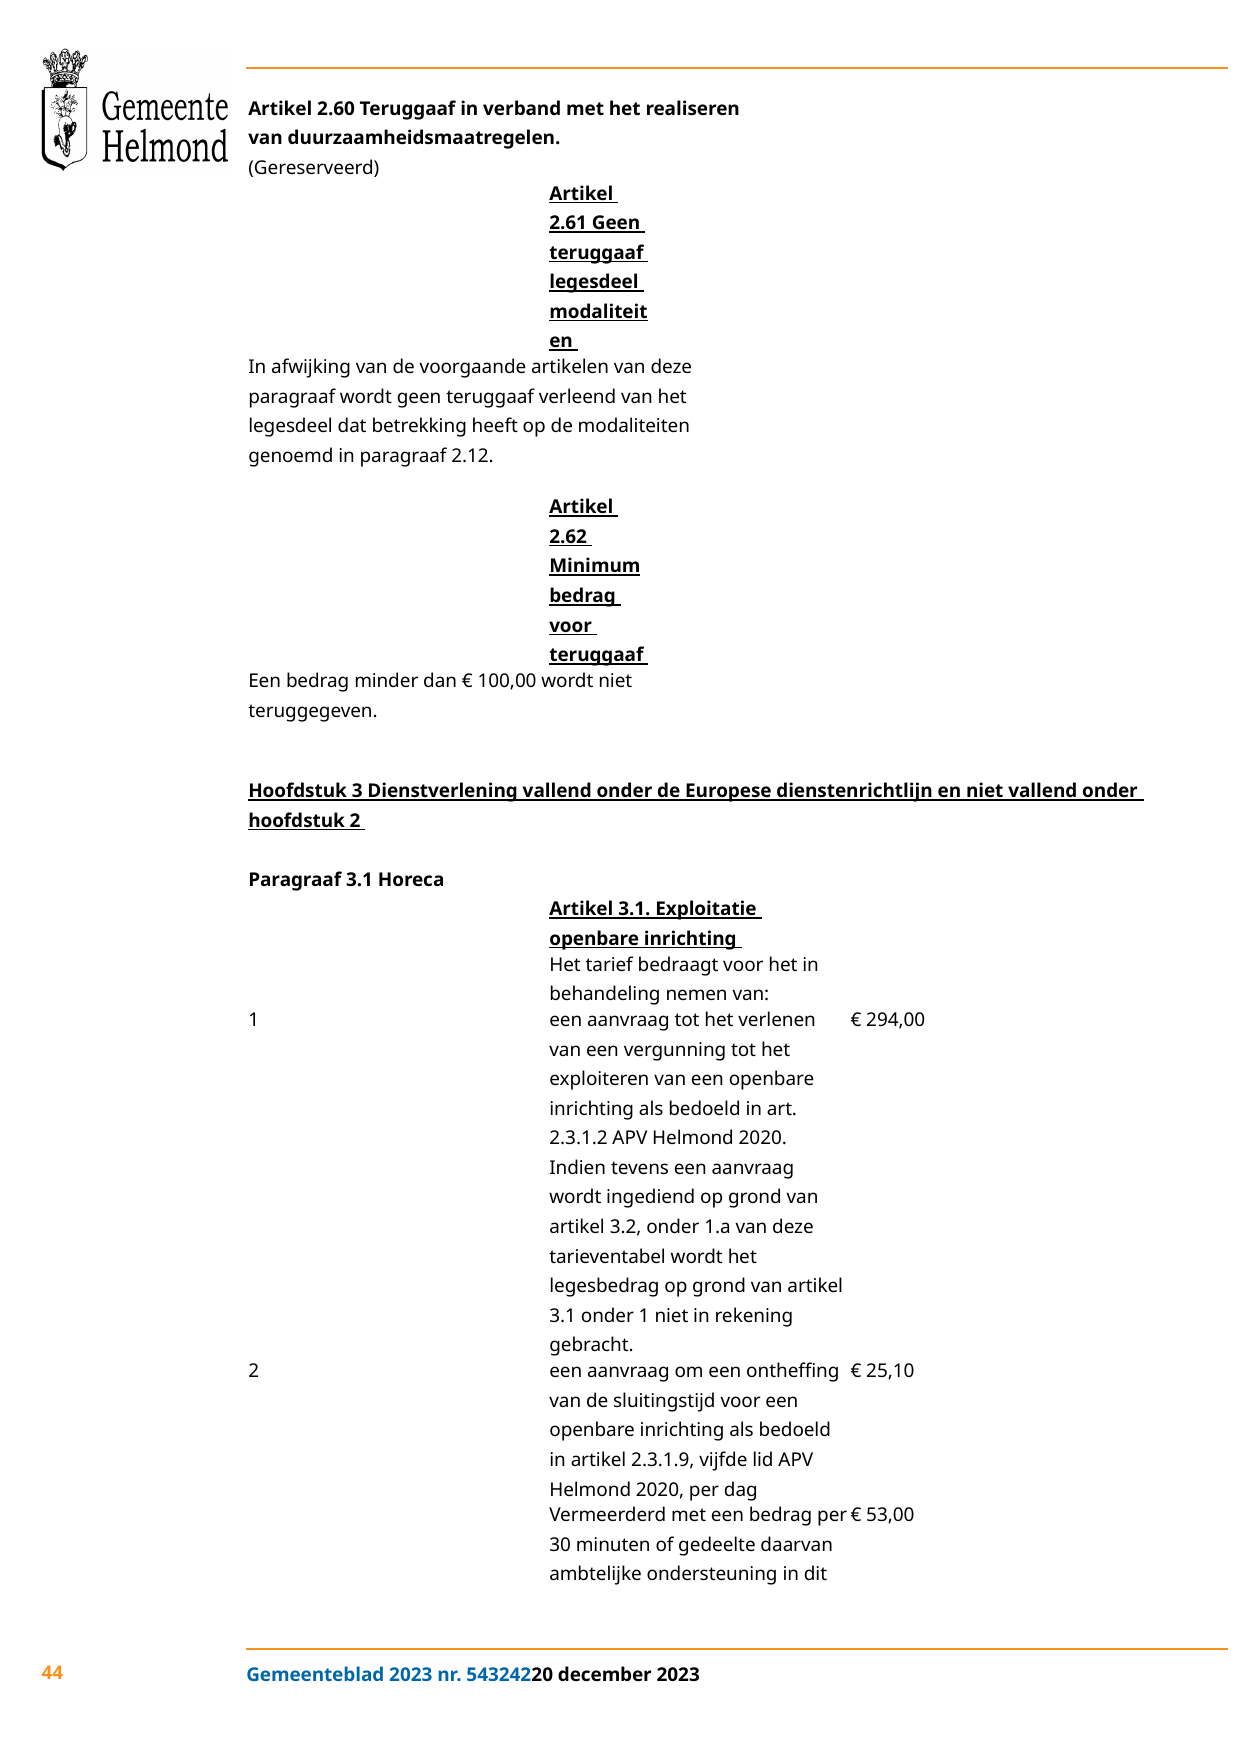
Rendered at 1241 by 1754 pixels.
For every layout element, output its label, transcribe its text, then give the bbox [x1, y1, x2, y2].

table_cell [650, 180, 1051, 353]
text Paragraaf 3.1 Horeca [248, 866, 1152, 892]
table_cell [750, 723, 1152, 748]
table_cell [850, 951, 1152, 1006]
table_cell Artikel 2.62 Minimumbedrag voor teruggaaf [549, 494, 649, 667]
table_header Artikel 3.1. Exploitatie openbare inrichting [549, 896, 850, 951]
text Hoofdstuk 3 Dienstverlening vallend onder de Europese dienstenrichtlijn en niet vallend onder hoofdstuk 2 [248, 777, 1152, 832]
table_cell [1051, 748, 1152, 774]
table_cell [248, 951, 549, 1006]
table_cell [1051, 180, 1152, 353]
table_cell [248, 494, 549, 667]
table_cell [951, 748, 1051, 774]
table_cell een aanvraag tot het verlenen van een vergunning tot het exploiteren van een openbare inrichting als bedoeld in art. 2.3.1.2 APV Helmond 2020. Indien tevens een aanvraag wordt ingediend op grond van artikel 3.2, onder 1.a van deze tarieventabel wordt het legesbedrag op grond van artikel 3.1 onder 1 niet in rekening gebracht. [549, 1006, 850, 1357]
table_cell [248, 1501, 549, 1586]
table_cell [750, 748, 850, 774]
table_cell In afwijking van de voorgaande artikelen van deze paragraaf wordt geen teruggaaf verleend van het legesdeel dat betrekking heeft op de modaliteiten genoemd in paragraaf 2.12. [248, 353, 750, 468]
table_cell Een bedrag minder dan € 100,00 wordt niet teruggegeven. [248, 667, 750, 722]
table_cell [750, 95, 1152, 180]
table_cell Artikel 2.61 Geen teruggaaf legesdeel modaliteiten [549, 180, 649, 353]
table_cell [248, 180, 549, 353]
table_cell 1 [248, 1006, 549, 1357]
table_cell [248, 723, 750, 748]
table_cell [850, 748, 951, 774]
table_cell [449, 748, 549, 774]
table_cell € 25,10 [850, 1358, 1152, 1501]
table_cell [750, 353, 1152, 468]
table_cell € 53,00 [850, 1501, 1152, 1586]
table_cell Vermeerderd met een bedrag per 30 minuten of gedeelte daarvan ambtelijke ondersteuning in dit [549, 1501, 850, 1586]
picture [41, 47, 231, 172]
table_cell [650, 494, 1051, 667]
table_cell € 294,00 [850, 1006, 1152, 1357]
table_cell [348, 748, 449, 774]
table_cell [1051, 494, 1152, 667]
table_cell een aanvraag om een ontheffing van de sluitingstijd voor een openbare inrichting als bedoeld in artikel 2.3.1.9, vijfde lid APV Helmond 2020, per dag [549, 1358, 850, 1501]
table_cell Het tarief bedraagt voor het in behandeling nemen van: [549, 951, 850, 1006]
table_cell [650, 748, 750, 774]
table_header [850, 896, 1152, 951]
table_cell [248, 748, 348, 774]
table_cell [248, 468, 750, 493]
table_cell [549, 748, 649, 774]
table_cell [750, 667, 1152, 722]
table_cell [750, 468, 1152, 493]
table_cell Artikel 2.60 Teruggaaf in verband met het realiseren van duurzaamheidsmaatregelen. (Gereserveerd) [248, 95, 750, 180]
table_header [248, 896, 549, 951]
table_cell 2 [248, 1358, 549, 1501]
